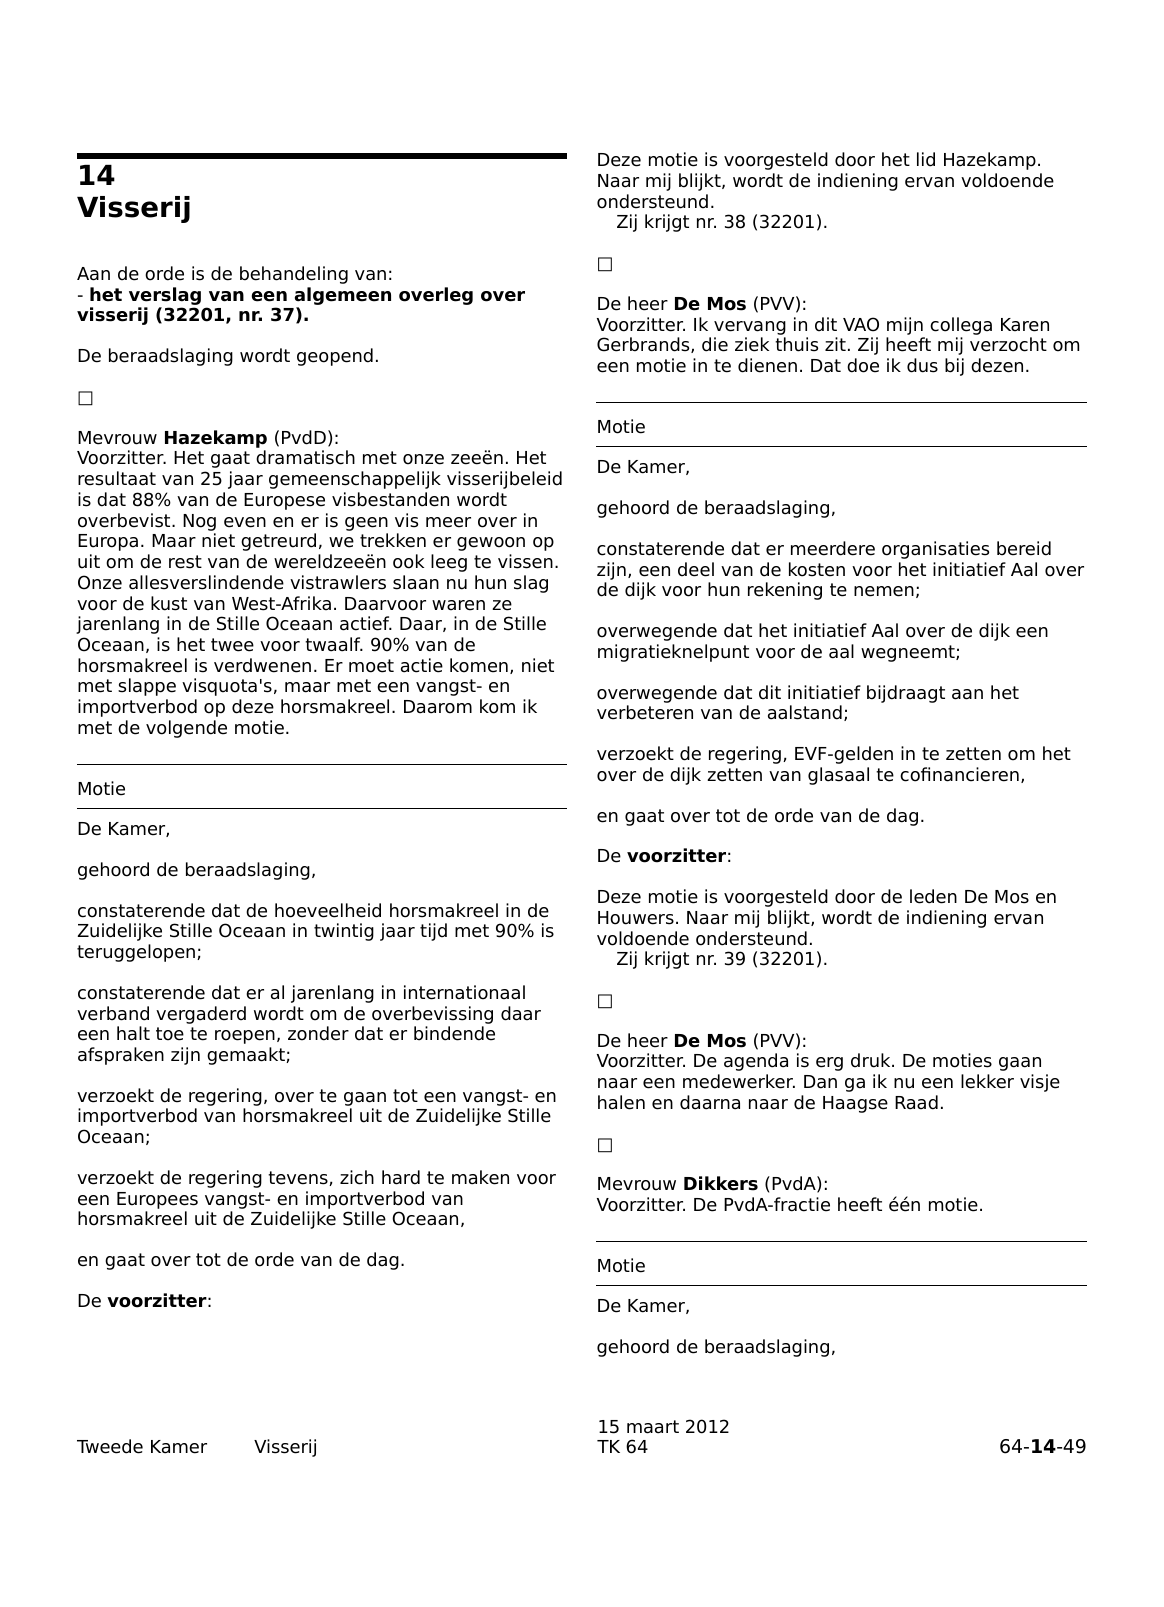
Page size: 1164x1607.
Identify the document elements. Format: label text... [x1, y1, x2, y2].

text constaterende dat er al jarenlang in internationaal verband vergaderd wordt om de overbevissing daar een halt toe te roepen, zonder dat er bindende afspraken zijn gemaakt; [77, 983, 567, 1066]
text De voorzitter: [596, 846, 1087, 867]
text verzoekt de regering, over te gaan tot een vangst- en importverbod van horsmakreel uit de Zuidelijke Stille Oceaan; [77, 1086, 567, 1148]
text en gaat over tot de orde van de dag. [77, 1250, 567, 1271]
text De heer De Mos (PVV): [596, 1031, 1087, 1051]
text verzoekt de regering, EVF-gelden in te zetten om het over de dijk zetten van glasaal te cofinancieren, [596, 744, 1087, 785]
text De heer De Mos (PVV): [596, 294, 1087, 314]
text Motie [596, 1256, 1087, 1276]
text □ [596, 990, 1087, 1011]
text Mevrouw Dikkers (PvdA): [596, 1174, 1087, 1195]
text overwegende dat het initiatief Aal over de dijk een migratieknelpunt voor de aal wegneemt; [596, 621, 1087, 662]
text Deze motie is voorgesteld door de leden De Mos en Houwers. Naar mij blijkt, wordt de indiening ervan voldoende ondersteund. [596, 887, 1087, 949]
text en gaat over tot de orde van de dag. [596, 805, 1087, 826]
text De Kamer, [596, 1296, 1087, 1317]
text Zij krijgt nr. 38 (32201). [596, 212, 1087, 233]
text Voorzitter. Ik vervang in dit VAO mijn collega Karen Gerbrands, die ziek thuis zit. Zij heeft mij verzocht om een motie in te dienen. Dat doe ik dus bij dezen. [596, 314, 1087, 377]
text Voorzitter. De PvdA-fractie heeft één motie. [596, 1195, 1087, 1216]
text De Kamer, [596, 457, 1087, 478]
text Mevrouw Hazekamp (PvdD): [77, 427, 567, 448]
text □ [77, 387, 567, 407]
text - het verslag van een algemeen overleg over visserij (32201, nr. 37). [77, 284, 567, 326]
text verzoekt de regering tevens, zich hard te maken voor een Europees vangst- en importverbod van horsmakreel uit de Zuidelijke Stille Oceaan, [77, 1168, 567, 1230]
text De Kamer, [77, 819, 567, 840]
text Zij krijgt nr. 39 (32201). [596, 949, 1087, 970]
title 14 Visserij [77, 159, 567, 224]
text □ [596, 1133, 1087, 1154]
text overwegende dat dit initiatief bijdraagt aan het verbeteren van de aalstand; [596, 682, 1087, 724]
text □ [596, 253, 1087, 274]
text gehoord de beraadslaging, [596, 1337, 1087, 1358]
text De voorzitter: [77, 1291, 567, 1311]
text constaterende dat de hoeveelheid horsmakreel in de Zuidelijke Stille Oceaan in twintig jaar tijd met 90% is teruggelopen; [77, 901, 567, 963]
text Aan de orde is de behandeling van: [77, 264, 567, 284]
text Deze motie is voorgesteld door het lid Hazekamp. Naar mij blijkt, wordt de indiening ervan voldoende ondersteund. [596, 150, 1087, 212]
text Motie [596, 417, 1087, 437]
text Voorzitter. Het gaat dramatisch met onze zeeën. Het resultaat van 25 jaar gemeenschappelijk visserijbeleid is dat 88% van de Europese visbestanden wordt overbevist. Nog even en er is geen vis meer over in Europa. Maar niet getreurd, we trekken er gewoon op uit om de rest van de wereldzeeën ook leeg te vissen. Onze allesverslindende vistrawlers slaan nu hun slag voor de kust van West-Afrika. Daarvoor waren ze jarenlang in de Stille Oceaan actief. Daar, in de Stille Oceaan, is het twee voor twaalf. 90% van de horsmakreel is verdwenen. Er moet actie komen, niet met slappe visquota's, maar met een vangst- en importverbod op deze horsmakreel. Daarom kom ik met de volgende motie. [77, 448, 567, 738]
text Motie [77, 778, 567, 799]
text gehoord de beraadslaging, [77, 860, 567, 881]
text constaterende dat er meerdere organisaties bereid zijn, een deel van de kosten voor het initiatief Aal over de dijk voor hun rekening te nemen; [596, 539, 1087, 601]
text Voorzitter. De agenda is erg druk. De moties gaan naar een medewerker. Dan ga ik nu een lekker visje halen en daarna naar de Haagse Raad. [596, 1051, 1087, 1113]
text De beraadslaging wordt geopend. [77, 346, 567, 367]
text gehoord de beraadslaging, [596, 498, 1087, 519]
